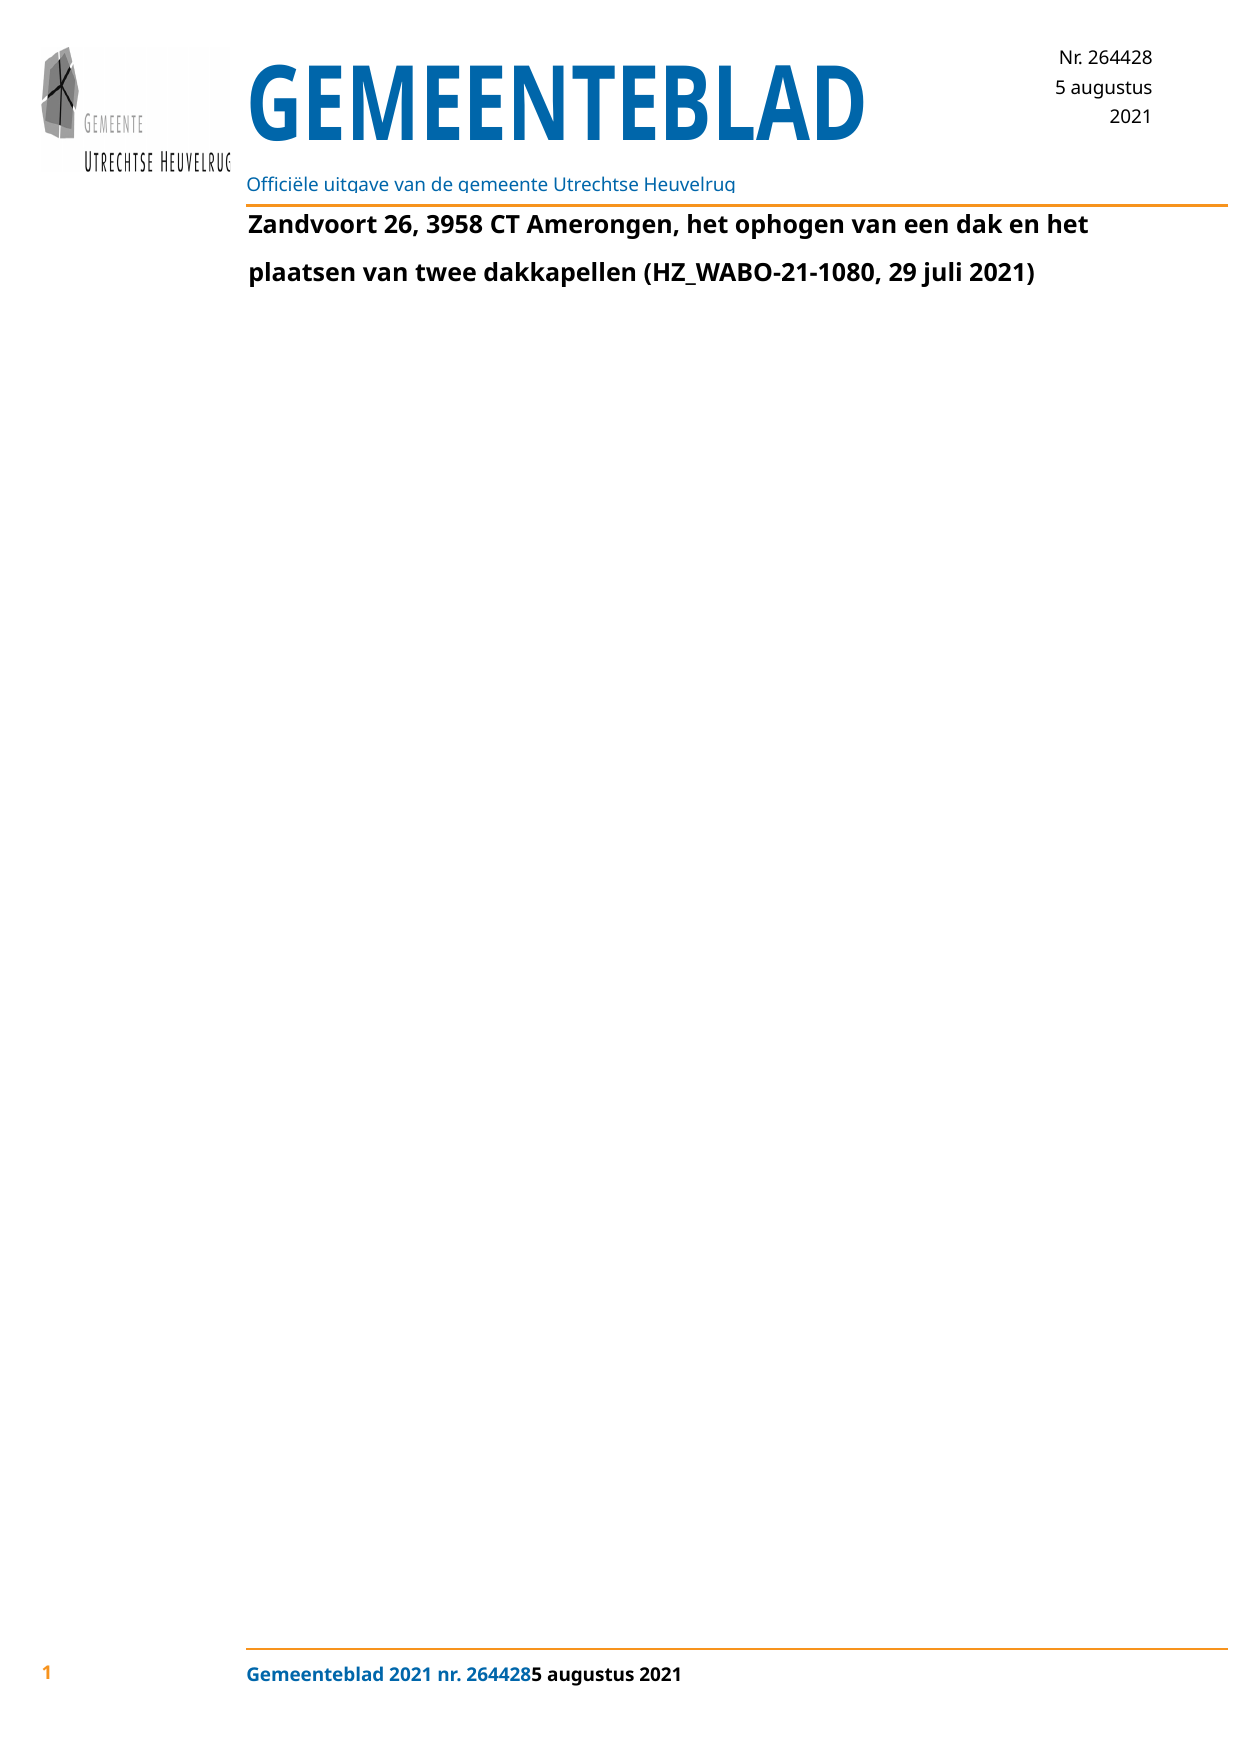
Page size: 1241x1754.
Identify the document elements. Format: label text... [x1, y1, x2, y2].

text Zandvoort 26, 3958 CT Amerongen, het ophogen van een dak en het plaatsen van twee dakkapellen (HZ_WABO-21-1080, 29 juli 2021) [248, 207, 1152, 288]
picture [41, 47, 231, 172]
